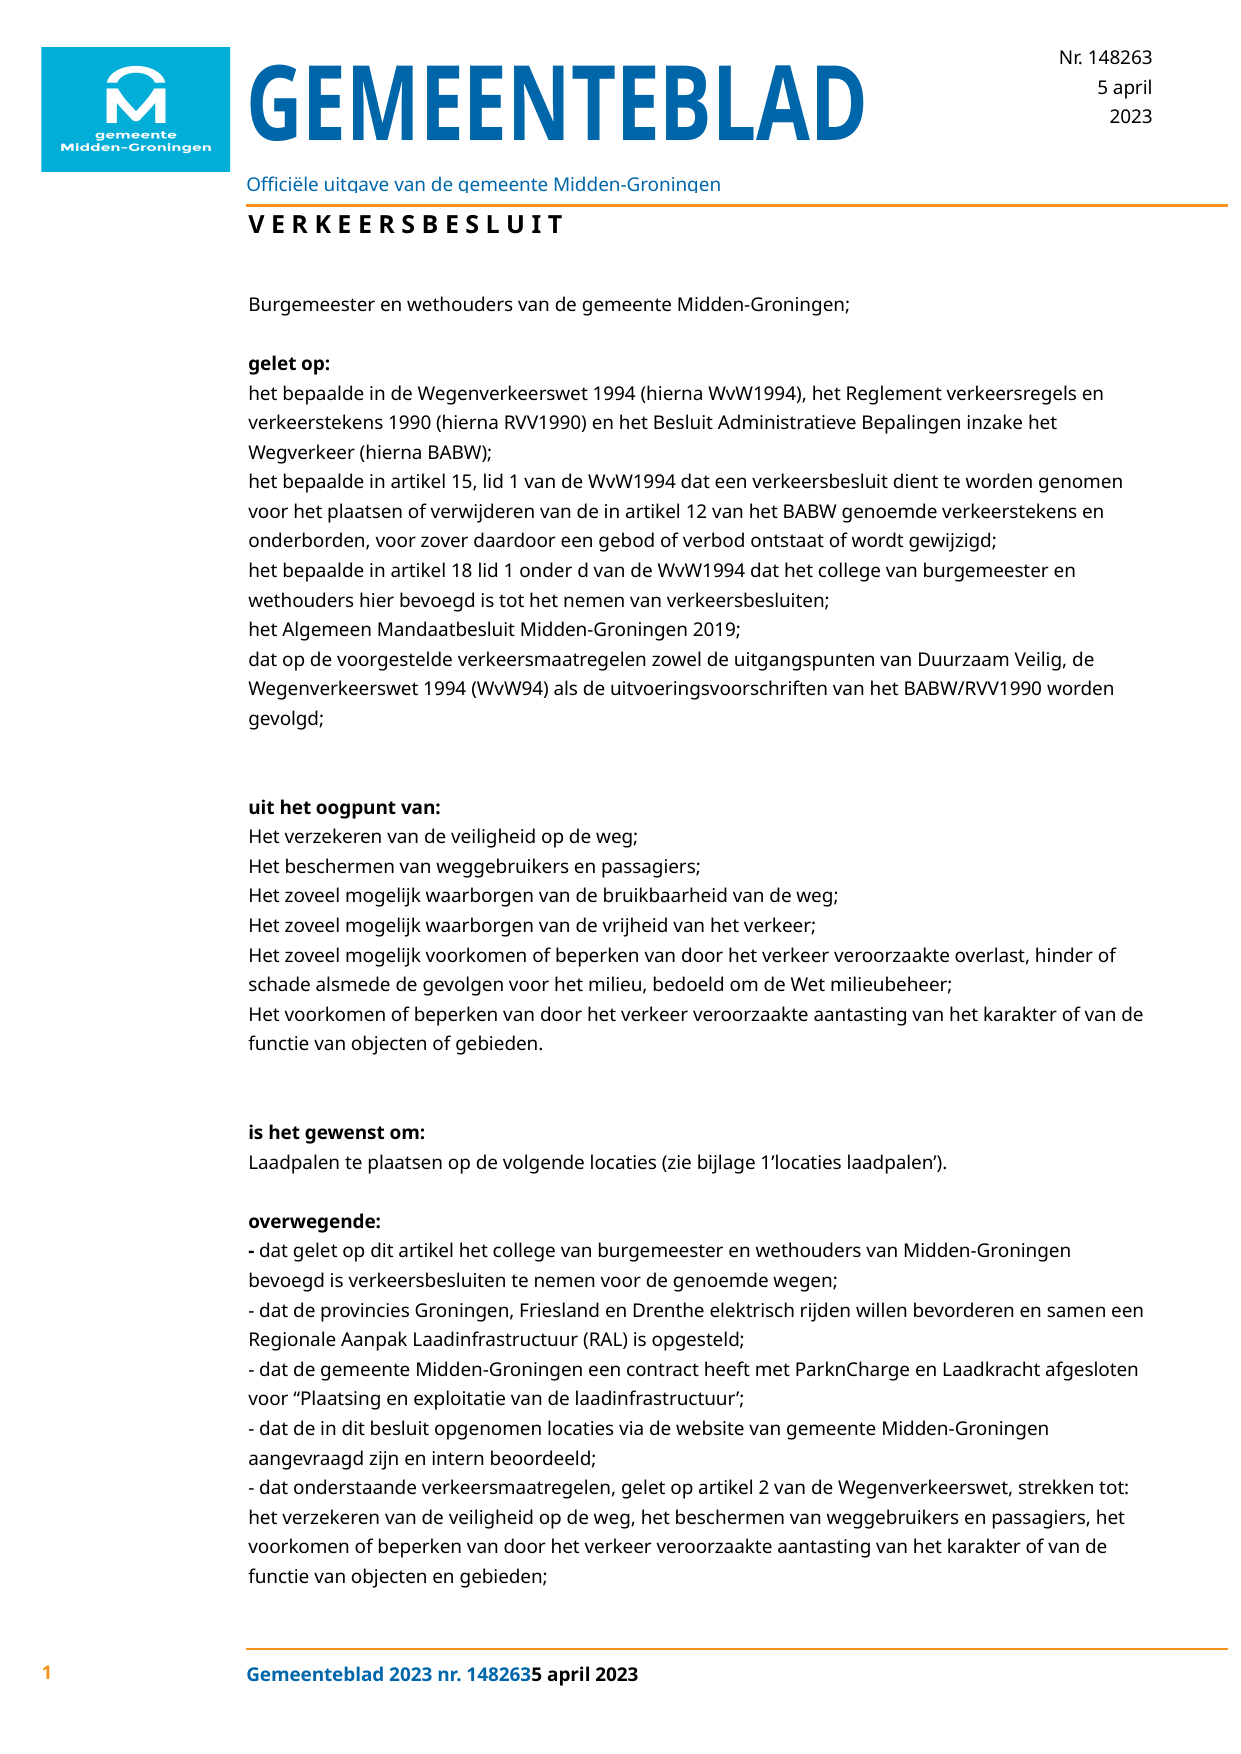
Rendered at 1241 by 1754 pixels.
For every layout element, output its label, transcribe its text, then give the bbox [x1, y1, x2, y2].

text V E R K E E R S B E S L U I T [248, 207, 1152, 241]
picture [107, 89, 165, 122]
text Burgemeester en wethouders van de gemeente Midden-Groningen; [248, 291, 1152, 317]
text dat op de voorgestelde verkeersmaatregelen zowel de uitgangspunten van Duurzaam Veilig, de Wegenverkeerswet 1994 (WvW94) als de uitvoeringsvoorschriften van het BABW/RVV1990 worden gevolgd; [248, 646, 1152, 731]
text Laadpalen te plaatsen op de volgende locaties (zie bijlage 1’locaties laadpalen’). [248, 1149, 1152, 1175]
text Het zoveel mogelijk waarborgen van de bruikbaarheid van de weg; [248, 883, 1152, 908]
text Het zoveel mogelijk waarborgen van de vrijheid van het verkeer; [248, 912, 1152, 938]
text - dat onderstaande verkeersmaatregelen, gelet op artikel 2 van de Wegenverkeerswet, strekken tot: het verzekeren van de veiligheid op de weg, het beschermen van weggebruikers en passagiers, het voorkomen of beperken van door het verkeer veroorzaakte aantasting van het karakter of van de functie van objecten en gebieden; [248, 1474, 1152, 1589]
text Het voorkomen of beperken van door het verkeer veroorzaakte aantasting van het karakter of van de functie van objecten of gebieden. [248, 1001, 1152, 1056]
text Het zoveel mogelijk voorkomen of beperken van door het verkeer veroorzaakte overlast, hinder of schade alsmede de gevolgen voor het milieu, bedoeld om de Wet milieubeheer; [248, 942, 1152, 997]
text - dat de provincies Groningen, Friesland en Drenthe elektrisch rijden willen bevorderen en samen een Regionale Aanpak Laadinfrastructuur (RAL) is opgesteld; [248, 1297, 1152, 1352]
text het bepaalde in artikel 18 lid 1 onder d van de WvW1994 dat het college van burgemeester en wethouders hier bevoegd is tot het nemen van verkeersbesluiten; [248, 557, 1152, 613]
text - dat de in dit besluit opgenomen locaties via de website van gemeente Midden-Groningen aangevraagd zijn en intern beoordeeld; [248, 1415, 1152, 1471]
text uit het oogpunt van: [248, 794, 1152, 820]
text is het gewenst om: [248, 1119, 1152, 1145]
text Het beschermen van weggebruikers en passagiers; [248, 853, 1152, 879]
text het Algemeen Mandaatbesluit Midden-Groningen 2019; [248, 616, 1152, 642]
text het bepaalde in artikel 15, lid 1 van de WvW1994 dat een verkeersbesluit dient te worden genomen voor het plaatsen of verwijderen van de in artikel 12 van het BABW genoemde verkeerstekens en onderborden, voor zover daardoor een gebod of verbod ontstaat of wordt gewijzigd; [248, 468, 1152, 553]
text - dat de gemeente Midden-Groningen een contract heeft met ParknCharge en Laadkracht afgesloten voor “Plaatsing en exploitatie van de laadinfrastructuur’; [248, 1356, 1152, 1411]
text gelet op: [248, 350, 1152, 376]
picture [108, 66, 164, 82]
text het bepaalde in de Wegenverkeerswet 1994 (hierna WvW1994), het Reglement verkeersregels en verkeerstekens 1990 (hierna RVV1990) en het Besluit Administratieve Bepalingen inzake het Wegverkeer (hierna BABW); [248, 380, 1152, 465]
text overwegende: [248, 1208, 1152, 1234]
picture [184, 146, 190, 153]
text Het verzekeren van de veiligheid op de weg; [248, 823, 1152, 849]
text - dat gelet op dit artikel het college van burgemeester en wethouders van Midden-Groningen bevoegd is verkeersbesluiten te nemen voor de genoemde wegen; [248, 1238, 1152, 1293]
